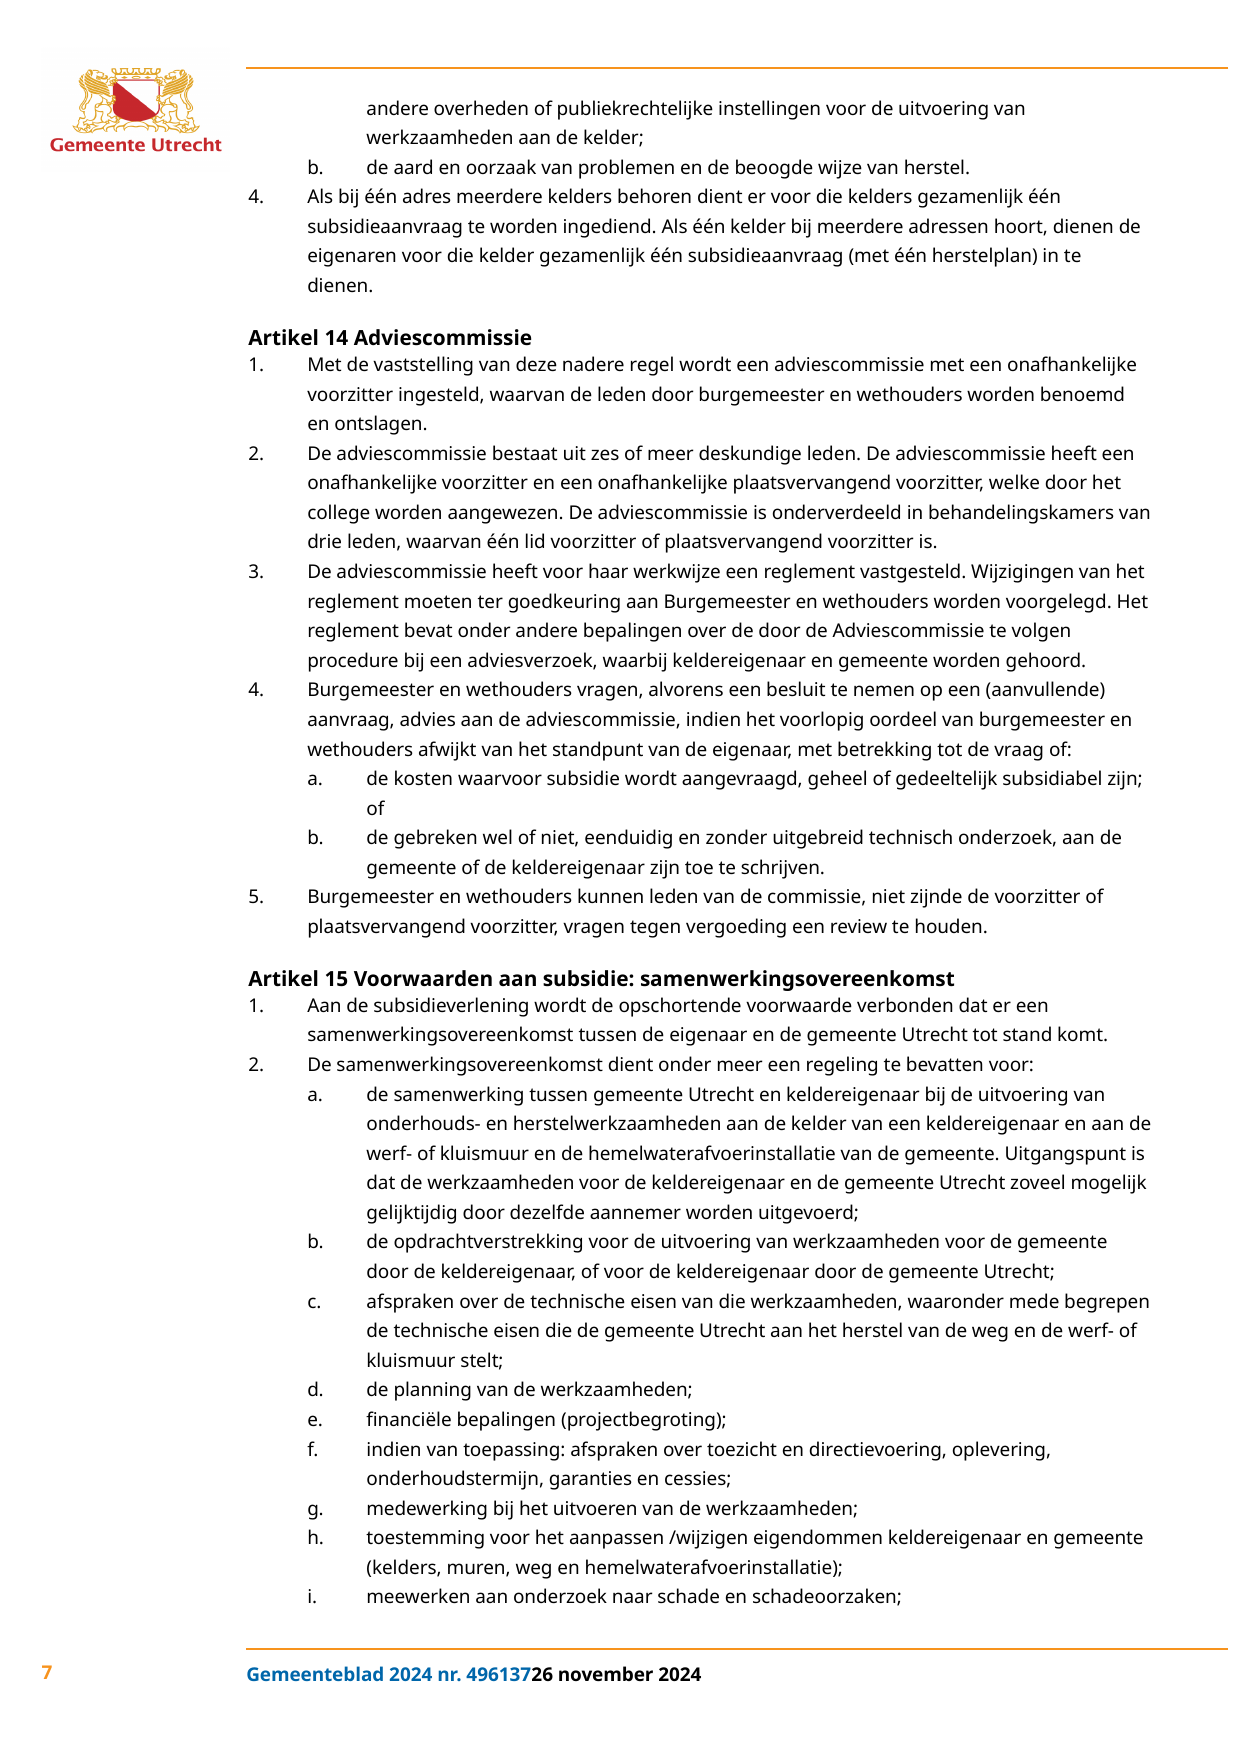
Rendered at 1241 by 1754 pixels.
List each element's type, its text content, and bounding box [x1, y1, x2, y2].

list de samenwerking tussen gemeente Utrecht en keldereigenaar bij de uitvoering van onderhouds- en herstelwerkzaamheden aan de kelder van een keldereigenaar en aan de werf- of kluismuur en de hemelwaterafvoerinstallatie van de gemeente. Uitgangspunt is dat de werkzaamheden voor de keldereigenaar en de gemeente Utrecht zoveel mogelijk gelijktijdig door dezelfde aannemer worden uitgevoerd; [307, 1081, 1152, 1225]
list medewerking bij het uitvoeren van de werkzaamheden; [307, 1495, 1152, 1521]
text Artikel 14 Adviescommissie [248, 323, 1152, 351]
list de kosten waarvoor subsidie wordt aangevraagd, geheel of gedeeltelijk subsidiabel zijn; of [307, 765, 1152, 821]
list Burgemeester en wethouders kunnen leden van de commissie, niet zijnde de voorzitter of plaatsvervangend voorzitter, vragen tegen vergoeding een review te houden. [248, 884, 1152, 939]
list meewerken aan onderzoek naar schade en schadeoorzaken; [307, 1584, 1152, 1609]
list de aard en oorzaak van problemen en de beoogde wijze van herstel. [307, 154, 1152, 180]
picture [41, 47, 231, 172]
list Aan de subsidieverlening wordt de opschortende voorwaarde verbonden dat er een samenwerkingsovereenkomst tussen de eigenaar en de gemeente Utrecht tot stand komt. [248, 992, 1152, 1047]
list andere overheden of publiekrechtelijke instellingen voor de uitvoering van werkzaamheden aan de kelder; [307, 95, 1152, 150]
list financiële bepalingen (projectbegroting); [307, 1406, 1152, 1432]
list indien van toepassing: afspraken over toezicht en directievoering, oplevering, onderhoudstermijn, garanties en cessies; [307, 1436, 1152, 1491]
text Artikel 15 Voorwaarden aan subsidie: samenwerkingsovereenkomst [248, 964, 1152, 992]
list de planning van de werkzaamheden; [307, 1377, 1152, 1402]
list afspraken over de technische eisen van die werkzaamheden, waaronder mede begrepen de technische eisen die de gemeente Utrecht aan het herstel van de weg en de werf- of kluismuur stelt; [307, 1288, 1152, 1373]
list de opdrachtverstrekking voor de uitvoering van werkzaamheden voor de gemeente door de keldereigenaar, of voor de keldereigenaar door de gemeente Utrecht; [307, 1229, 1152, 1284]
list Met de vaststelling van deze nadere regel wordt een adviescommissie met een onafhankelijke voorzitter ingesteld, waarvan de leden door burgemeester en wethouders worden benoemd en ontslagen. [248, 351, 1152, 436]
list De samenwerkingsovereenkomst dient onder meer een regeling te bevatten voor: [248, 1051, 1152, 1077]
list Burgemeester en wethouders vragen, alvorens een besluit te nemen op een (aanvullende) aanvraag, advies aan de adviescommissie, indien het voorlopig oordeel van burgemeester en wethouders afwijkt van het standpunt van de eigenaar, met betrekking tot de vraag of: [248, 677, 1152, 761]
list De adviescommissie heeft voor haar werkwijze een reglement vastgesteld. Wijzigingen van het reglement moeten ter goedkeuring aan Burgemeester en wethouders worden voorgelegd. Het reglement bevat onder andere bepalingen over de door de Adviescommissie te volgen procedure bij een adviesverzoek, waarbij keldereigenaar en gemeente worden gehoord. [248, 558, 1152, 673]
list de gebreken wel of niet, eenduidig en zonder uitgebreid technisch onderzoek, aan de gemeente of de keldereigenaar zijn toe te schrijven. [307, 824, 1152, 880]
list De adviescommissie bestaat uit zes of meer deskundige leden. De adviescommissie heeft een onafhankelijke voorzitter en een onafhankelijke plaatsvervangend voorzitter, welke door het college worden aangewezen. De adviescommissie is onderverdeeld in behandelingskamers van drie leden, waarvan één lid voorzitter of plaatsvervangend voorzitter is. [248, 440, 1152, 554]
list toestemming voor het aanpassen /wijzigen eigendommen keldereigenaar en gemeente (kelders, muren, weg en hemelwaterafvoerinstallatie); [307, 1524, 1152, 1580]
list Als bij één adres meerdere kelders behoren dient er voor die kelders gezamenlijk één subsidieaanvraag te worden ingediend. Als één kelder bij meerdere adressen hoort, dienen de eigenaren voor die kelder gezamenlijk één subsidieaanvraag (met één herstelplan) in te dienen. [248, 183, 1152, 298]
